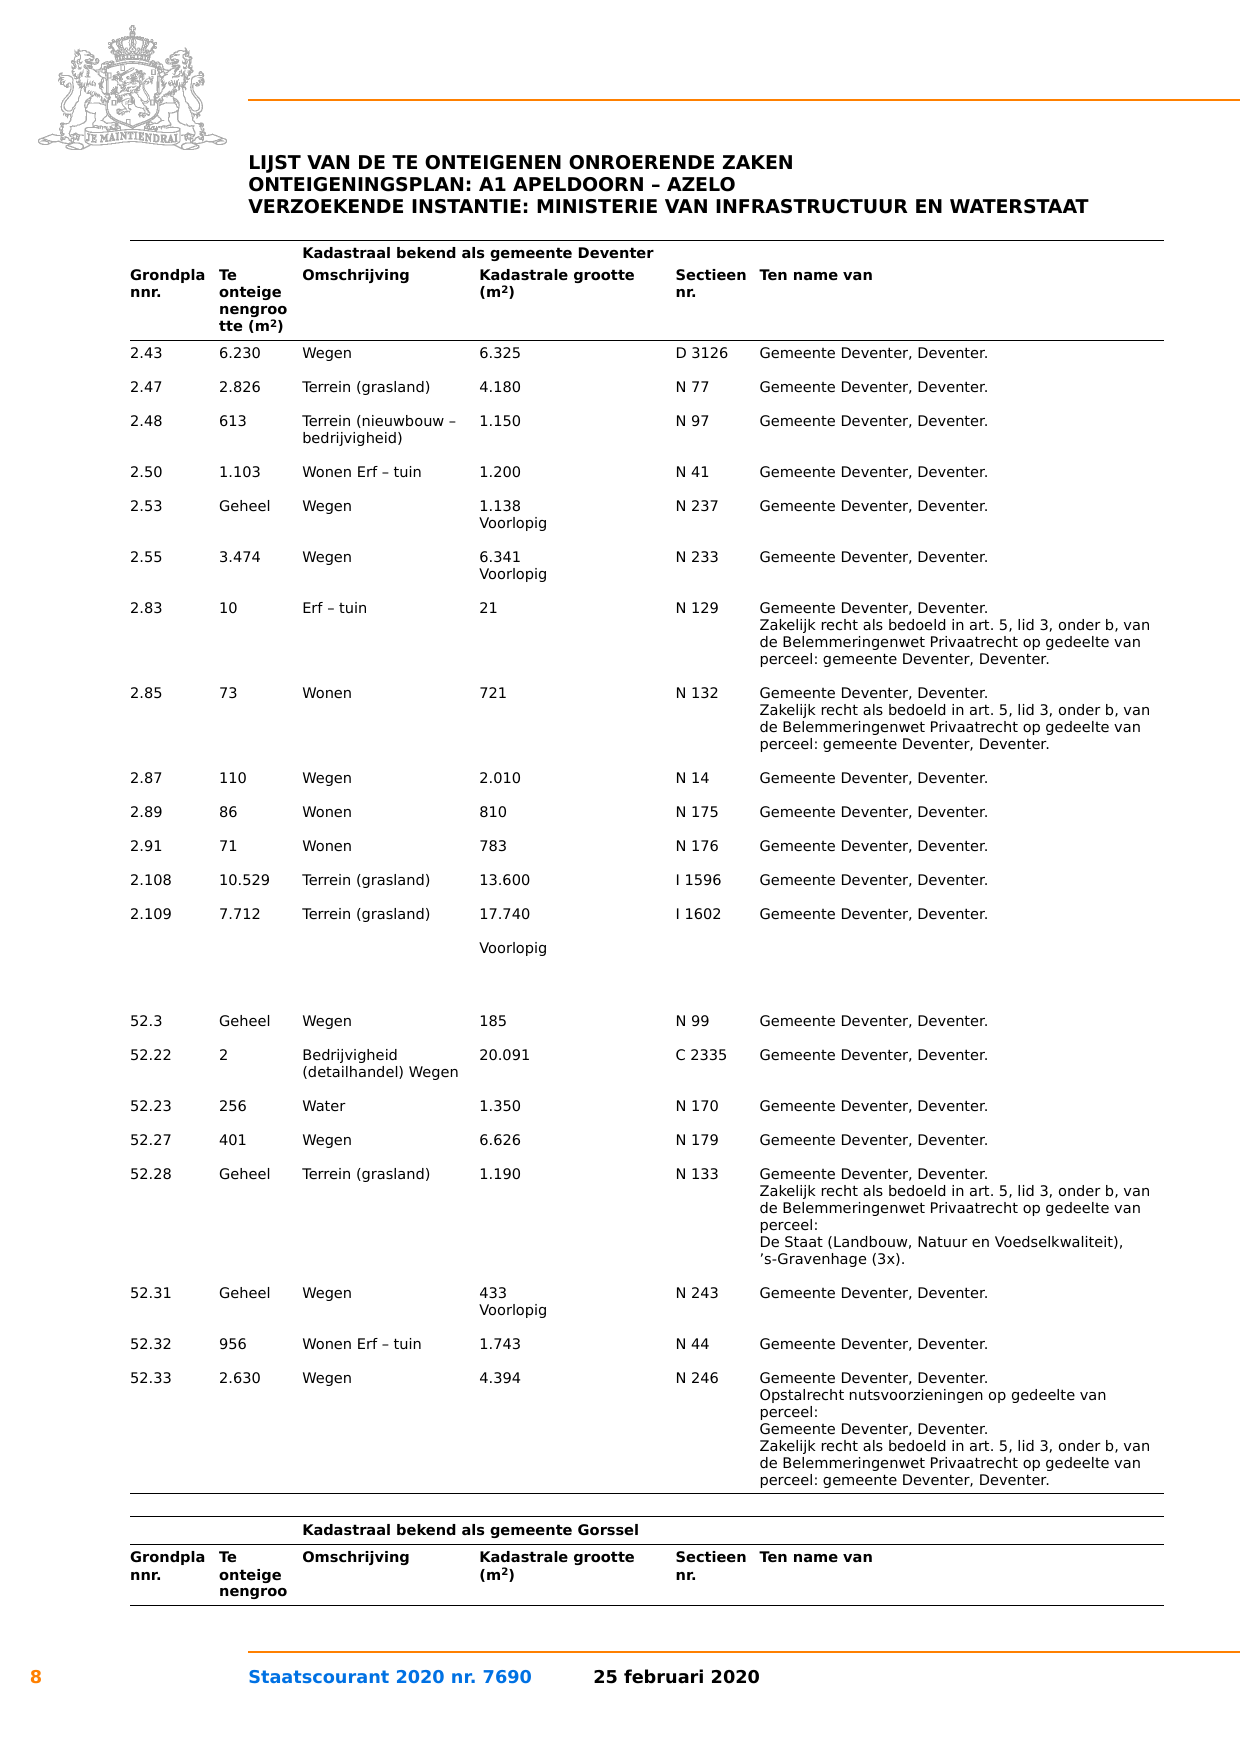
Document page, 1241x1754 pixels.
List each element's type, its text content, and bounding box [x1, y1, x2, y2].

table_cell [670, 940, 753, 992]
table_cell [473, 481, 669, 498]
picture [38, 25, 227, 150]
table_cell Gemeente Deventer, Deventer. [754, 770, 1163, 787]
table_cell [296, 447, 473, 464]
table_cell Gemeente Deventer, Deventer. [754, 1132, 1163, 1149]
table_cell 71 [213, 838, 296, 855]
table_cell [670, 1302, 753, 1319]
table_cell Gemeente Deventer, Deventer. [754, 379, 1163, 396]
text LIJST VAN DE TE ONTEIGENEN ONROERENDE ZAKEN [248, 152, 1163, 174]
table_cell Wonen [296, 685, 473, 753]
table_cell [296, 1319, 473, 1336]
table_cell [754, 1081, 1163, 1098]
table_cell Gemeente Deventer, Deventer. [754, 872, 1163, 889]
table_cell 2.89 [130, 804, 213, 821]
table_cell [296, 855, 473, 872]
table_cell 6.341 [473, 549, 669, 566]
table_cell [296, 821, 473, 838]
table_cell [130, 566, 213, 583]
table_cell Gemeente Deventer, Deventer. Zakelijk recht als bedoeld in art. 5, lid 3, onder b, van de Belemmeringenwet Privaatrecht op gedeelte van perceel: gemeente Deventer, Deventer. [754, 685, 1163, 753]
table_cell [130, 1115, 213, 1132]
table_cell [754, 1268, 1163, 1285]
table_cell [130, 923, 213, 939]
table_cell [130, 940, 213, 992]
table_cell [296, 992, 473, 1013]
table_cell [130, 1030, 213, 1047]
table_cell [296, 362, 473, 379]
table_header [130, 241, 296, 262]
table_cell Wonen [296, 838, 473, 855]
table_cell 1.743 [473, 1336, 669, 1353]
table_cell Gemeente Deventer, Deventer. [754, 838, 1163, 855]
table_cell N 129 [670, 600, 753, 668]
table_cell [130, 481, 213, 498]
table_cell [213, 1302, 296, 1319]
table_cell Omschrijving [296, 262, 473, 339]
table_cell [130, 362, 213, 379]
table_cell 401 [213, 1132, 296, 1149]
table_cell [130, 787, 213, 804]
table_cell Gemeente Deventer, Deventer. [754, 1336, 1163, 1353]
table_cell Voorlopig [473, 1302, 669, 1319]
table_cell [130, 668, 213, 685]
table_cell C 2335 [670, 1047, 753, 1081]
table_cell Kadastrale grootte (m2) [473, 262, 669, 339]
table_cell 2.109 [130, 906, 213, 923]
table_cell [670, 532, 753, 549]
table_cell [754, 447, 1163, 464]
table_cell [754, 566, 1163, 583]
table_header [130, 1517, 296, 1544]
table_cell 2.010 [473, 770, 669, 787]
table_cell [754, 753, 1163, 770]
table_cell N 243 [670, 1285, 753, 1302]
text VERZOEKENDE INSTANTIE: MINISTERIE VAN INFRASTRUCTUUR EN WATERSTAAT [248, 196, 1163, 218]
table_cell 52.28 [130, 1166, 213, 1268]
table_cell [296, 787, 473, 804]
table_cell Geheel [213, 498, 296, 515]
table_cell I 1596 [670, 872, 753, 889]
table_cell [130, 1353, 213, 1370]
table_cell [754, 532, 1163, 549]
table_cell [130, 396, 213, 413]
table_cell [670, 1268, 753, 1285]
table_cell [473, 1268, 669, 1285]
table_cell 2.108 [130, 872, 213, 889]
table_cell 73 [213, 685, 296, 753]
table_cell [296, 532, 473, 549]
table_cell [296, 889, 473, 906]
table_cell 2.85 [130, 685, 213, 753]
table_cell [296, 940, 473, 992]
table_cell 52.22 [130, 1047, 213, 1081]
table_cell [670, 1149, 753, 1166]
table_cell Gemeente Deventer, Deventer. [754, 464, 1163, 481]
table_cell [296, 396, 473, 413]
table_cell Gemeente Deventer, Deventer. [754, 413, 1163, 447]
table_cell Gemeente Deventer, Deventer. Opstalrecht nutsvoorzieningen op gedeelte van perceel: Gemeente Deventer, Deventer. Zakelijk recht als bedoeld in art. 5, lid 3, onder b, van de Belemmeringenwet Privaatrecht op gedeelte van perceel: gemeente Deventer, Deventer. [754, 1370, 1163, 1493]
table_cell [130, 992, 213, 1013]
table_cell I 1602 [670, 906, 753, 923]
table_cell Bedrijvigheid (detailhandel) Wegen [296, 1047, 473, 1081]
table_cell 52.33 [130, 1370, 213, 1493]
table_cell [213, 821, 296, 838]
table_cell [296, 1302, 473, 1319]
table_cell Gemeente Deventer, Deventer. [754, 1285, 1163, 1302]
table_cell [670, 515, 753, 532]
table_cell 256 [213, 1098, 296, 1115]
table_cell 1.200 [473, 464, 669, 481]
table_cell [296, 1149, 473, 1166]
table_cell N 97 [670, 413, 753, 447]
table_cell N 14 [670, 770, 753, 787]
table_cell 2.43 [130, 341, 213, 362]
table_cell 2.47 [130, 379, 213, 396]
table_cell Gemeente Deventer, Deventer. [754, 906, 1163, 923]
table_cell Voorlopig [473, 566, 669, 583]
table_cell Voorlopig [473, 515, 669, 532]
table_cell Geheel [213, 1166, 296, 1268]
table_cell [670, 1030, 753, 1047]
table_cell 1.103 [213, 464, 296, 481]
table_cell [670, 1353, 753, 1370]
table_cell N 246 [670, 1370, 753, 1493]
table_cell 185 [473, 1013, 669, 1030]
table_cell [130, 821, 213, 838]
table_cell 4.180 [473, 379, 669, 396]
table_cell [296, 668, 473, 685]
table_cell [130, 447, 213, 464]
table_cell Wegen [296, 1370, 473, 1493]
table_cell [754, 515, 1163, 532]
table_cell 6.626 [473, 1132, 669, 1149]
table_cell 3.474 [213, 549, 296, 566]
table_cell [473, 992, 669, 1013]
table_cell 7.712 [213, 906, 296, 923]
table_cell Gemeente Deventer, Deventer. Zakelijk recht als bedoeld in art. 5, lid 3, onder b, van de Belemmeringenwet Privaatrecht op gedeelte van perceel: De Staat (Landbouw, Natuur en Voedselkwaliteit), ’s-Gravenhage (3x). [754, 1166, 1163, 1268]
table_cell [754, 396, 1163, 413]
table_cell Wegen [296, 1013, 473, 1030]
table_cell Voorlopig [473, 940, 669, 992]
table_cell [754, 787, 1163, 804]
table_cell Omschrijving [296, 1545, 473, 1605]
table_cell [670, 753, 753, 770]
table_cell [670, 992, 753, 1013]
table_cell 10.529 [213, 872, 296, 889]
table_cell [473, 1081, 669, 1098]
table_cell [213, 1081, 296, 1098]
table_cell 721 [473, 685, 669, 753]
table_cell [296, 515, 473, 532]
table_cell Te onteigenengroo [213, 1545, 296, 1605]
table_cell 6.325 [473, 341, 669, 362]
table_cell Wonen [296, 804, 473, 821]
table_cell 613 [213, 413, 296, 447]
table_cell [670, 923, 753, 939]
table_cell Gemeente Deventer, Deventer. [754, 549, 1163, 566]
table_cell [213, 992, 296, 1013]
table_cell [130, 889, 213, 906]
table_cell 1.190 [473, 1166, 669, 1268]
table_cell 52.3 [130, 1013, 213, 1030]
table_cell [754, 1030, 1163, 1047]
table_cell Gemeente Deventer, Deventer. [754, 341, 1163, 362]
table_cell [213, 1115, 296, 1132]
table_cell [670, 1115, 753, 1132]
table_cell 783 [473, 838, 669, 855]
table_cell [670, 396, 753, 413]
table_cell [213, 753, 296, 770]
table_cell [473, 753, 669, 770]
table_cell 20.091 [473, 1047, 669, 1081]
table_cell [473, 1353, 669, 1370]
table_cell Terrein (grasland) [296, 906, 473, 923]
table_cell [296, 1081, 473, 1098]
table_cell N 179 [670, 1132, 753, 1149]
table_cell 52.31 [130, 1285, 213, 1302]
table_cell [670, 481, 753, 498]
table_cell [213, 787, 296, 804]
table_cell [213, 583, 296, 600]
table_cell [130, 1081, 213, 1098]
table_cell Gemeente Deventer, Deventer. [754, 804, 1163, 821]
table_cell [213, 447, 296, 464]
table_cell Sectieen nr. [670, 1545, 753, 1605]
table_cell [670, 1319, 753, 1336]
table_cell [670, 566, 753, 583]
table_cell [213, 940, 296, 992]
table_cell Geheel [213, 1013, 296, 1030]
table_cell [670, 447, 753, 464]
table_cell [754, 1319, 1163, 1336]
table_header Kadastraal bekend als gemeente Gorssel [296, 1517, 1163, 1544]
table_cell Wonen Erf – tuin [296, 464, 473, 481]
table_cell N 170 [670, 1098, 753, 1115]
table_cell Gemeente Deventer, Deventer. [754, 1047, 1163, 1081]
table_cell [754, 889, 1163, 906]
table_cell N 237 [670, 498, 753, 515]
table_cell [130, 1302, 213, 1319]
table_cell Grondplannr. [130, 262, 213, 339]
table_cell 86 [213, 804, 296, 821]
table_cell [130, 855, 213, 872]
table_cell D 3126 [670, 341, 753, 362]
table_cell [670, 821, 753, 838]
table_cell [473, 855, 669, 872]
table_cell [213, 1268, 296, 1285]
table_cell [473, 668, 669, 685]
table_cell Ten name van [754, 262, 1163, 339]
table_cell [473, 923, 669, 939]
table_cell Water [296, 1098, 473, 1115]
table_cell Gemeente Deventer, Deventer. [754, 498, 1163, 515]
table_cell [473, 583, 669, 600]
table_cell Kadastrale grootte (m2) [473, 1545, 669, 1605]
table_cell [754, 668, 1163, 685]
table_cell 13.600 [473, 872, 669, 889]
table_cell 52.27 [130, 1132, 213, 1149]
table_cell 1.138 [473, 498, 669, 515]
table_cell 956 [213, 1336, 296, 1353]
table_cell [130, 532, 213, 549]
table_cell [473, 447, 669, 464]
table_cell 6.230 [213, 341, 296, 362]
table_cell [296, 566, 473, 583]
table_cell N 44 [670, 1336, 753, 1353]
table_cell [296, 753, 473, 770]
table_cell [473, 821, 669, 838]
text ONTEIGENINGSPLAN: A1 APELDOORN – AZELO [248, 174, 1163, 196]
table_cell Terrein (nieuwbouw – bedrijvigheid) [296, 413, 473, 447]
table_cell N 133 [670, 1166, 753, 1268]
table_cell [213, 566, 296, 583]
table_cell [670, 1081, 753, 1098]
table_cell [296, 1353, 473, 1370]
table_cell [213, 1319, 296, 1336]
table_cell [130, 753, 213, 770]
table_cell [670, 668, 753, 685]
table_cell [754, 1115, 1163, 1132]
table_cell [213, 515, 296, 532]
table_cell Wegen [296, 1285, 473, 1302]
table_cell [670, 889, 753, 906]
table_cell Terrein (grasland) [296, 379, 473, 396]
table_cell [473, 362, 669, 379]
table_cell Wonen Erf – tuin [296, 1336, 473, 1353]
table_cell [473, 1319, 669, 1336]
table_cell [213, 889, 296, 906]
table_cell 4.394 [473, 1370, 669, 1493]
table_cell [130, 1149, 213, 1166]
table_cell [473, 532, 669, 549]
table_cell [473, 1115, 669, 1132]
table_cell Terrein (grasland) [296, 872, 473, 889]
table_cell 2.50 [130, 464, 213, 481]
table_cell 2 [213, 1047, 296, 1081]
table_cell 1.350 [473, 1098, 669, 1115]
table_cell [754, 923, 1163, 939]
table_cell Gemeente Deventer, Deventer. Zakelijk recht als bedoeld in art. 5, lid 3, onder b, van de Belemmeringenwet Privaatrecht op gedeelte van perceel: gemeente Deventer, Deventer. [754, 600, 1163, 668]
table_cell [213, 1149, 296, 1166]
table_cell [670, 583, 753, 600]
table_cell [473, 1030, 669, 1047]
table_cell [670, 855, 753, 872]
table_cell [754, 1149, 1163, 1166]
table_cell [754, 1302, 1163, 1319]
table_cell [296, 1115, 473, 1132]
table_cell [130, 1268, 213, 1285]
table_cell 2.55 [130, 549, 213, 566]
table_cell [754, 362, 1163, 379]
table_cell Wegen [296, 549, 473, 566]
table_cell N 175 [670, 804, 753, 821]
table_cell N 99 [670, 1013, 753, 1030]
table_header Kadastraal bekend als gemeente Deventer [296, 241, 1163, 262]
table_cell [213, 855, 296, 872]
table_cell 433 [473, 1285, 669, 1302]
table_cell Gemeente Deventer, Deventer. [754, 1013, 1163, 1030]
table_cell [213, 532, 296, 549]
table_cell 2.826 [213, 379, 296, 396]
table_cell 17.740 [473, 906, 669, 923]
table_cell [754, 855, 1163, 872]
table_cell 2.91 [130, 838, 213, 855]
table_cell 2.630 [213, 1370, 296, 1493]
table_cell Wegen [296, 770, 473, 787]
table_cell Sectieen nr. [670, 262, 753, 339]
table_cell [213, 668, 296, 685]
table_cell [130, 515, 213, 532]
table_cell [296, 1030, 473, 1047]
table_cell N 41 [670, 464, 753, 481]
table_cell Te onteigenengrootte (m2) [213, 262, 296, 339]
table_cell Erf – tuin [296, 600, 473, 668]
table_cell 2.53 [130, 498, 213, 515]
table_cell Wegen [296, 341, 473, 362]
table_cell Grondplannr. [130, 1545, 213, 1605]
table_cell 2.87 [130, 770, 213, 787]
table_cell [670, 787, 753, 804]
table_cell Gemeente Deventer, Deventer. [754, 1098, 1163, 1115]
table_cell 52.32 [130, 1336, 213, 1353]
table_cell N 233 [670, 549, 753, 566]
table_cell [213, 1030, 296, 1047]
table_cell N 132 [670, 685, 753, 753]
table_cell [213, 362, 296, 379]
table_cell [754, 583, 1163, 600]
table_cell Ten name van [754, 1545, 1163, 1605]
table_cell N 176 [670, 838, 753, 855]
table_cell [213, 1353, 296, 1370]
table_cell [130, 1319, 213, 1336]
table_cell [670, 362, 753, 379]
table_cell 1.150 [473, 413, 669, 447]
table_cell [213, 923, 296, 939]
table_cell [754, 992, 1163, 1013]
table_cell [296, 481, 473, 498]
table_cell [754, 481, 1163, 498]
table_cell 52.23 [130, 1098, 213, 1115]
table_cell Wegen [296, 1132, 473, 1149]
table_cell [754, 1353, 1163, 1370]
table_cell Terrein (grasland) [296, 1166, 473, 1268]
table_cell [296, 923, 473, 939]
table_cell 110 [213, 770, 296, 787]
table_cell 2.83 [130, 600, 213, 668]
table_cell N 77 [670, 379, 753, 396]
table_cell [473, 1149, 669, 1166]
table_cell [130, 583, 213, 600]
table_cell [754, 821, 1163, 838]
table_cell [213, 481, 296, 498]
table_cell [296, 583, 473, 600]
table_cell 10 [213, 600, 296, 668]
table_cell [473, 889, 669, 906]
table_cell 21 [473, 600, 669, 668]
table_cell Wegen [296, 498, 473, 515]
table_cell 2.48 [130, 413, 213, 447]
table_cell Geheel [213, 1285, 296, 1302]
table_cell 810 [473, 804, 669, 821]
table_cell [473, 787, 669, 804]
table_cell [296, 1268, 473, 1285]
table_cell [213, 396, 296, 413]
table_cell [473, 396, 669, 413]
